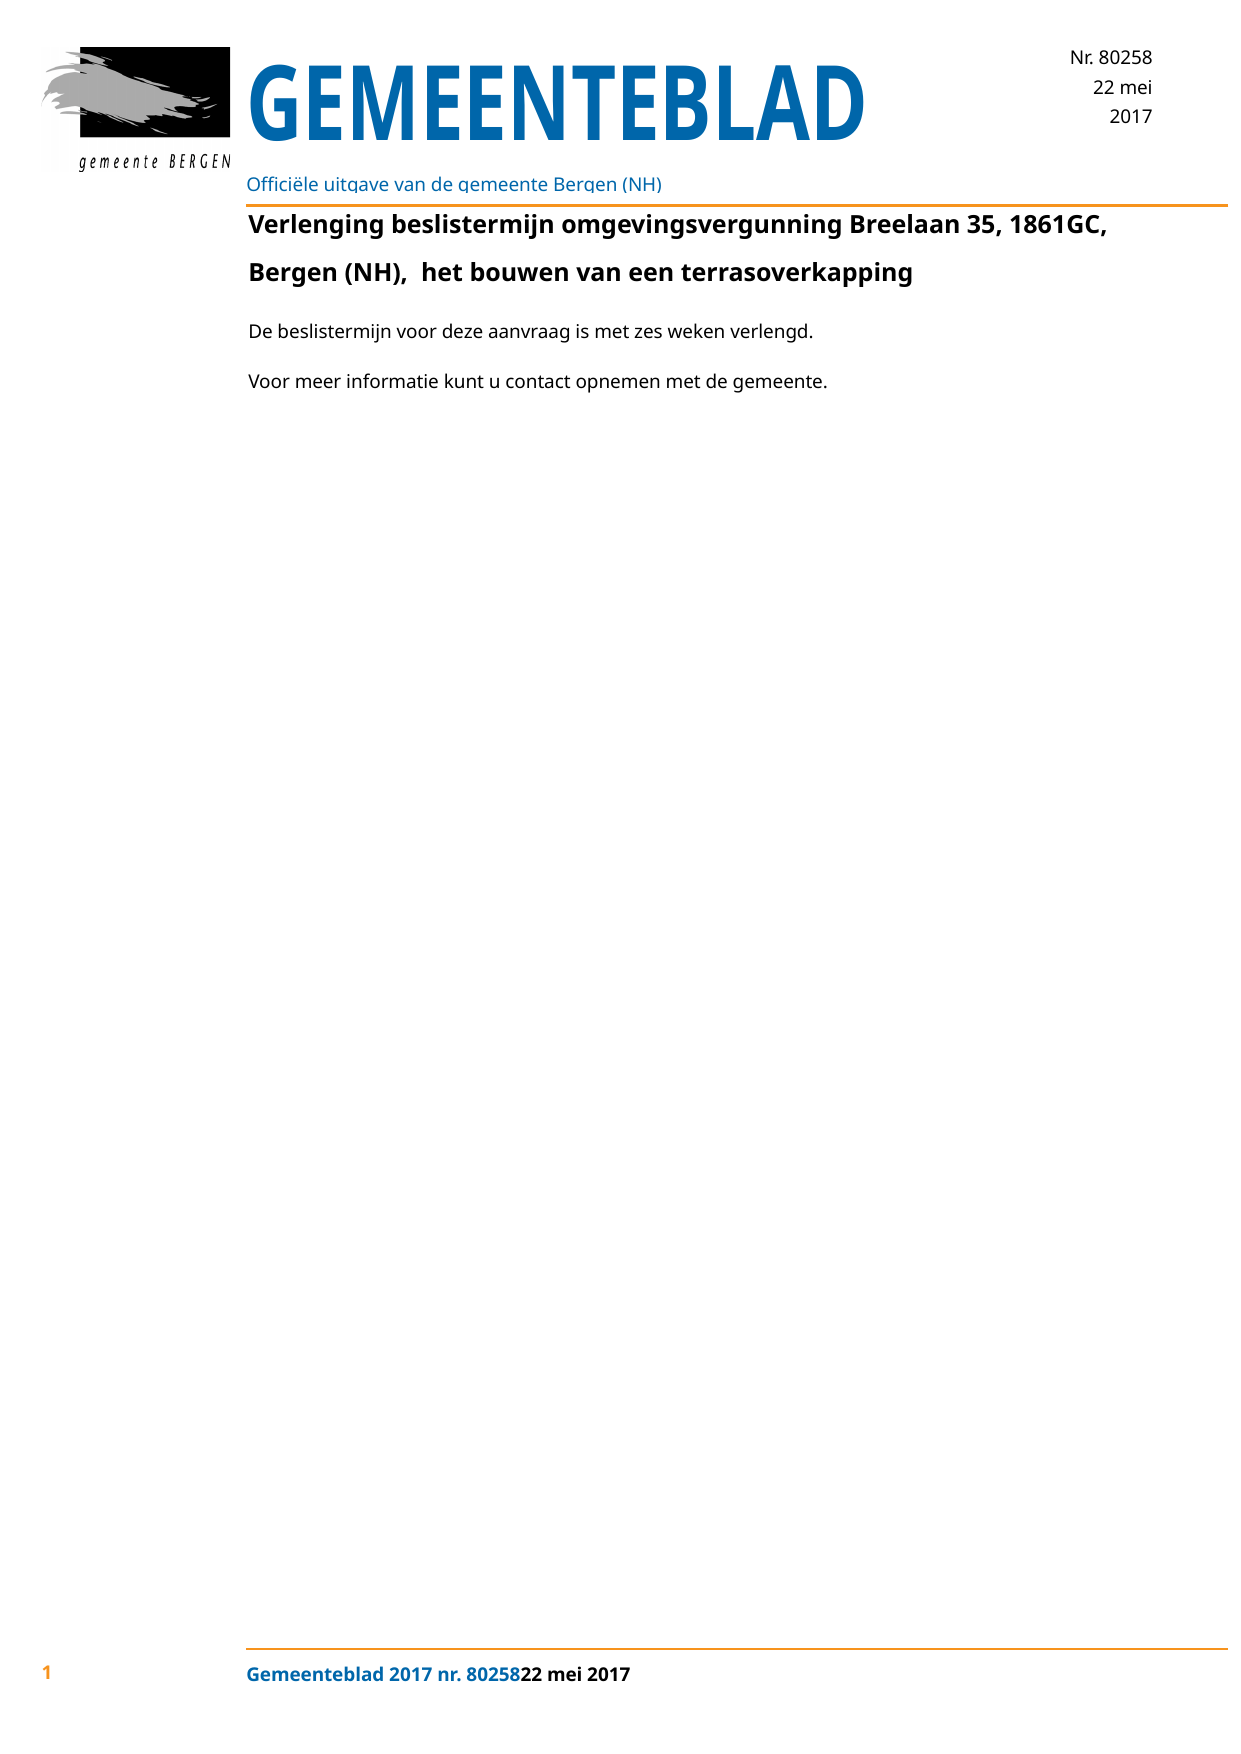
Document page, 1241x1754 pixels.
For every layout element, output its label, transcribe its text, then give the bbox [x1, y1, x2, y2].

text Voor meer informatie kunt u contact opnemen met de gemeente. [248, 368, 1152, 394]
text Verlenging beslistermijn omgevingsvergunning Breelaan 35, 1861GC, Bergen (NH), het bouwen van een terrasoverkapping [248, 207, 1152, 288]
text De beslistermijn voor deze aanvraag is met zes weken verlengd. [248, 318, 1152, 344]
picture [41, 47, 231, 172]
